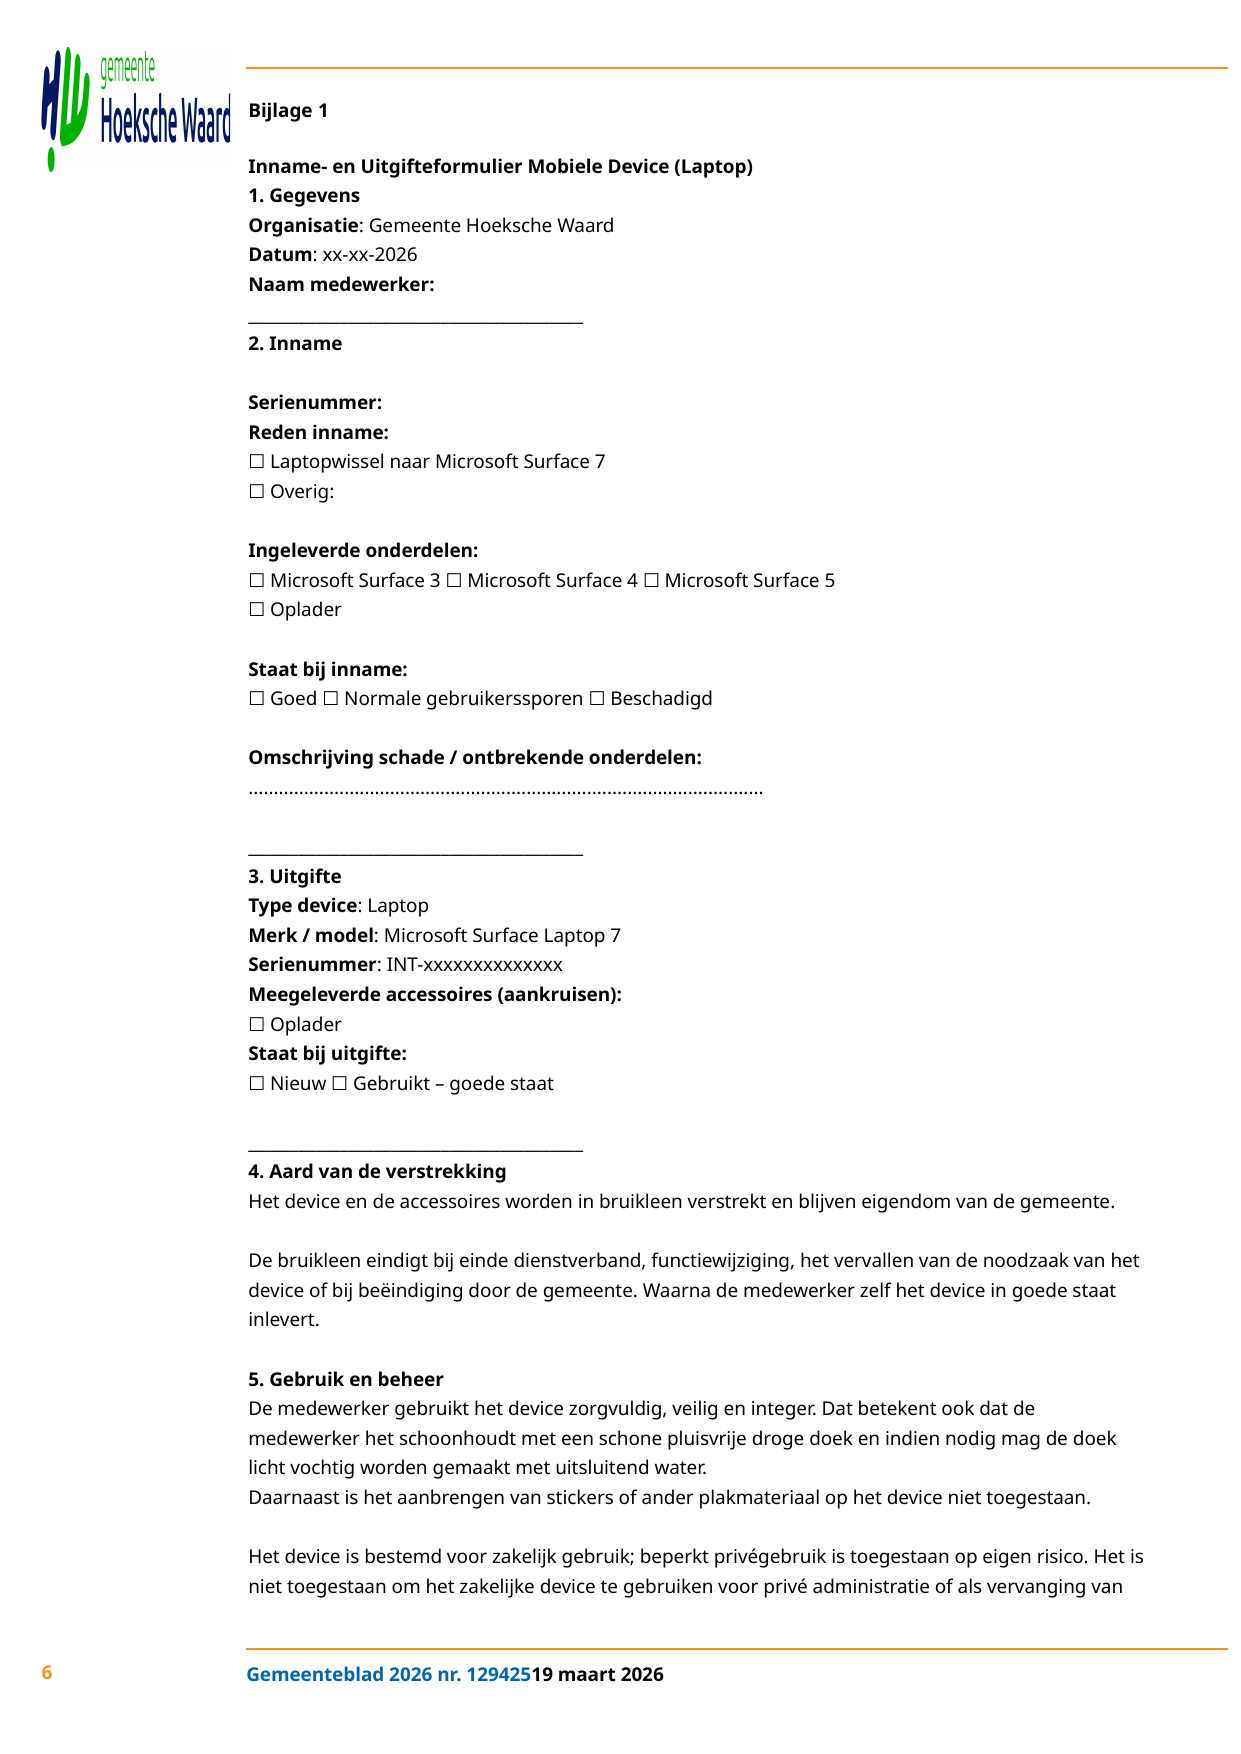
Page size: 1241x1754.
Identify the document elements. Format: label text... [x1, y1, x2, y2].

text Daarnaast is het aanbrengen van stickers of ander plakmateriaal op het device niet toegestaan. [248, 1484, 1152, 1510]
text Organisatie: Gemeente Hoeksche Waard [248, 212, 1152, 238]
text Serienummer: INT-xxxxxxxxxxxxxx [248, 952, 1152, 977]
text ________________________________________ [248, 1129, 1152, 1155]
text ☐ Goed ☐ Normale gebruikerssporen ☐ Beschadigd [248, 685, 1152, 711]
text ☐ Microsoft Surface 3 ☐ Microsoft Surface 4 ☐ Microsoft Surface 5 [248, 567, 1152, 593]
text 4. Aard van de verstrekking [248, 1159, 1152, 1184]
text ☐ Nieuw ☐ Gebruikt – goede staat [248, 1070, 1152, 1096]
text 5. Gebruik en beheer [248, 1366, 1152, 1392]
text ☐ Laptopwissel naar Microsoft Surface 7 [248, 449, 1152, 474]
text ☐ Oplader [248, 597, 1152, 622]
text Inname- en Uitgifteformulier Mobiele Device (Laptop) [248, 153, 1152, 179]
text 2. Inname [248, 330, 1152, 356]
text ☐ Overig: [248, 478, 1152, 504]
text Staat bij uitgifte: [248, 1040, 1152, 1066]
text ☐ Oplader [248, 1011, 1152, 1037]
text De bruikleen eindigt bij einde dienstverband, functiewijziging, het vervallen van de noodzaak van het device of bij beëindiging door de gemeente. Waarna de medewerker zelf het device in goede staat inlevert. [248, 1247, 1152, 1332]
text ________________________________________ [248, 301, 1152, 327]
text Omschrijving schade / ontbrekende onderdelen: [248, 744, 1152, 770]
text Het device en de accessoires worden in bruikleen verstrekt en blijven eigendom van de gemeente. [248, 1188, 1152, 1214]
text Bijlage 1 [248, 95, 1152, 123]
text Merk / model: Microsoft Surface Laptop 7 [248, 922, 1152, 948]
text 1. Gegevens [248, 182, 1152, 208]
text Meegeleverde accessoires (aankruisen): [248, 981, 1152, 1007]
text ________________________________________ [248, 833, 1152, 859]
text Staat bij inname: [248, 656, 1152, 682]
text Naam medewerker: [248, 271, 1152, 297]
text Reden inname: [248, 419, 1152, 445]
text Het device is bestemd voor zakelijk gebruik; beperkt privégebruik is toegestaan op eigen risico. Het is niet toegestaan om het zakelijke device te gebruiken voor privé administratie of als vervanging van [248, 1543, 1152, 1599]
text ...................................................................................................... [248, 774, 1152, 800]
text 3. Uitgifte [248, 863, 1152, 889]
picture [41, 47, 231, 172]
text Type device: Laptop [248, 892, 1152, 918]
text Serienummer: [248, 389, 1152, 415]
text Datum: xx-xx-2026 [248, 242, 1152, 267]
text De medewerker gebruikt het device zorgvuldig, veilig en integer. Dat betekent ook dat de medewerker het schoonhoudt met een schone pluisvrije droge doek en indien nodig mag de doek licht vochtig worden gemaakt met uitsluitend water. [248, 1395, 1152, 1480]
text Ingeleverde onderdelen: [248, 537, 1152, 563]
